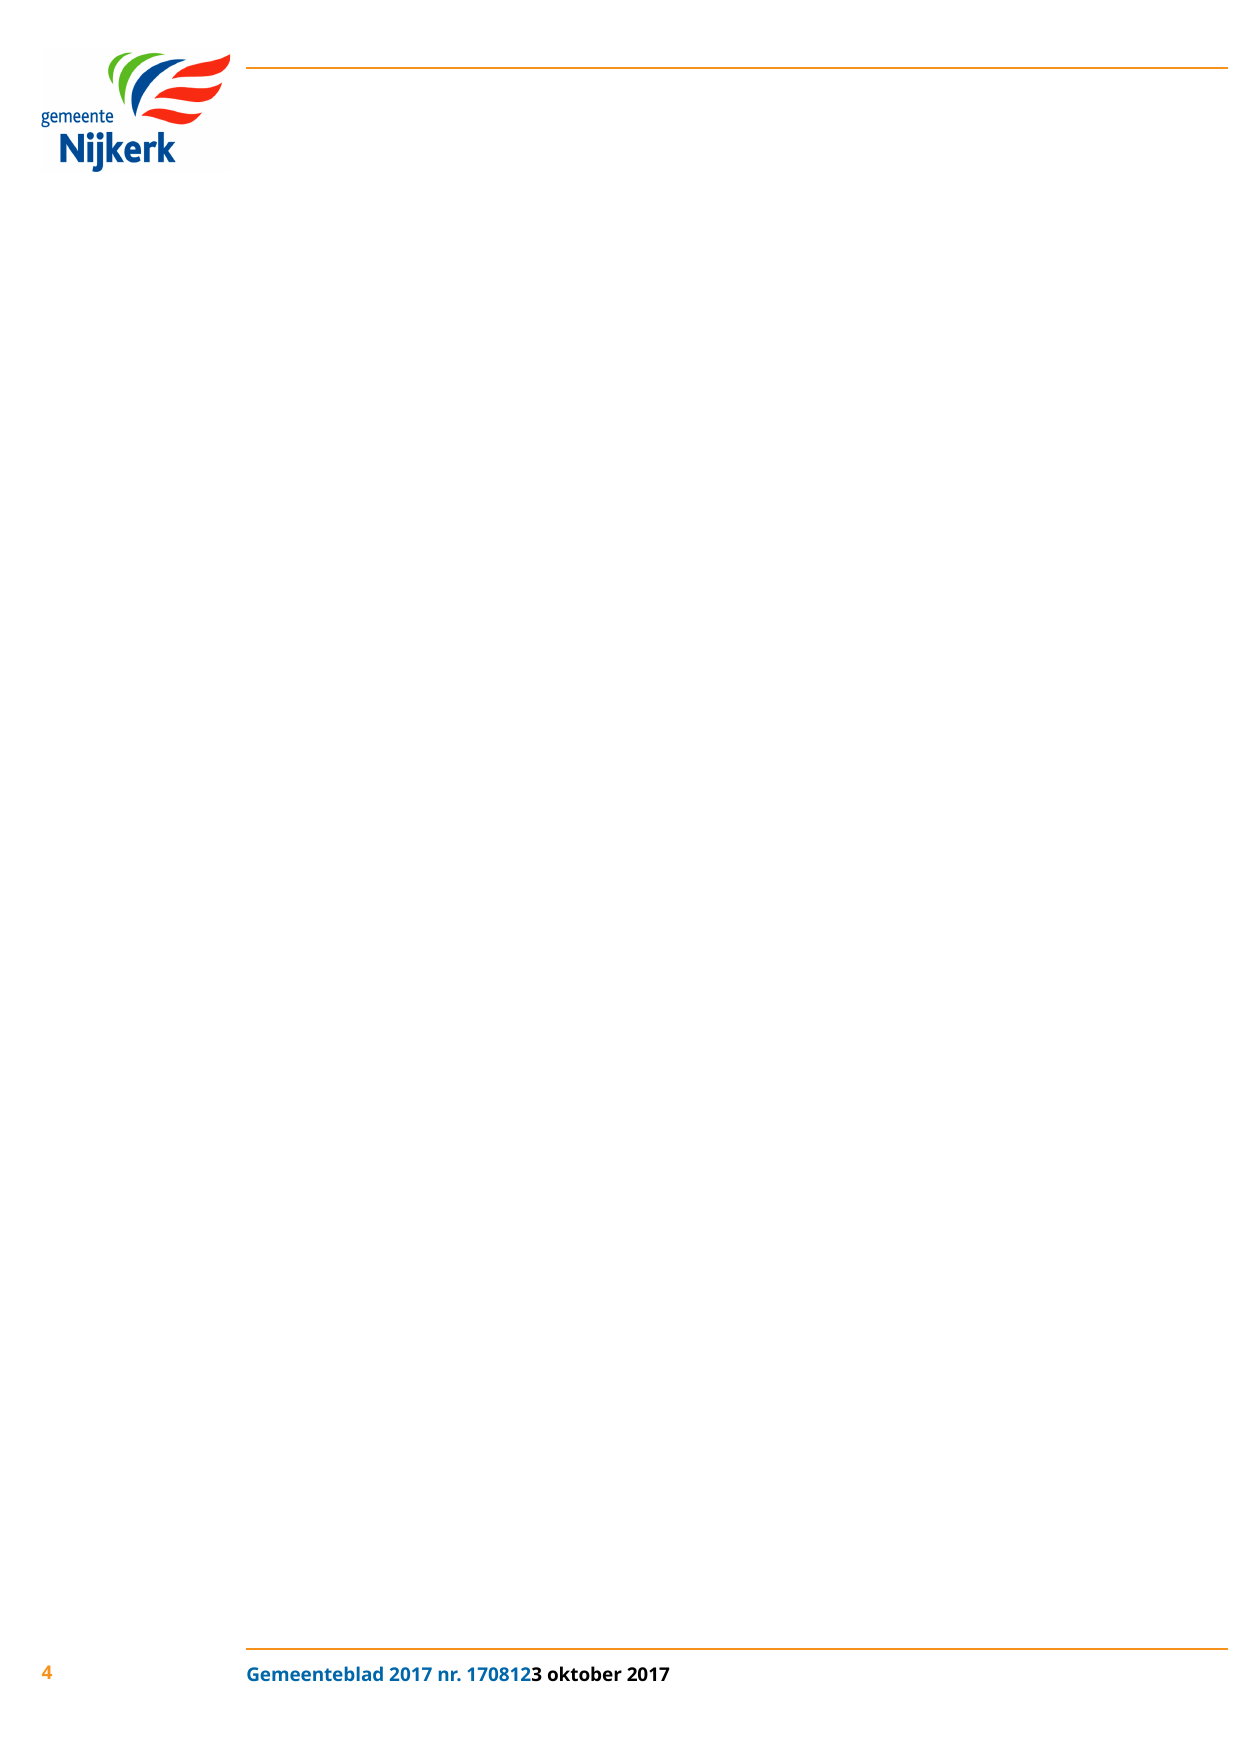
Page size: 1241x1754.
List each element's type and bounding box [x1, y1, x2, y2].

picture [41, 47, 231, 172]
